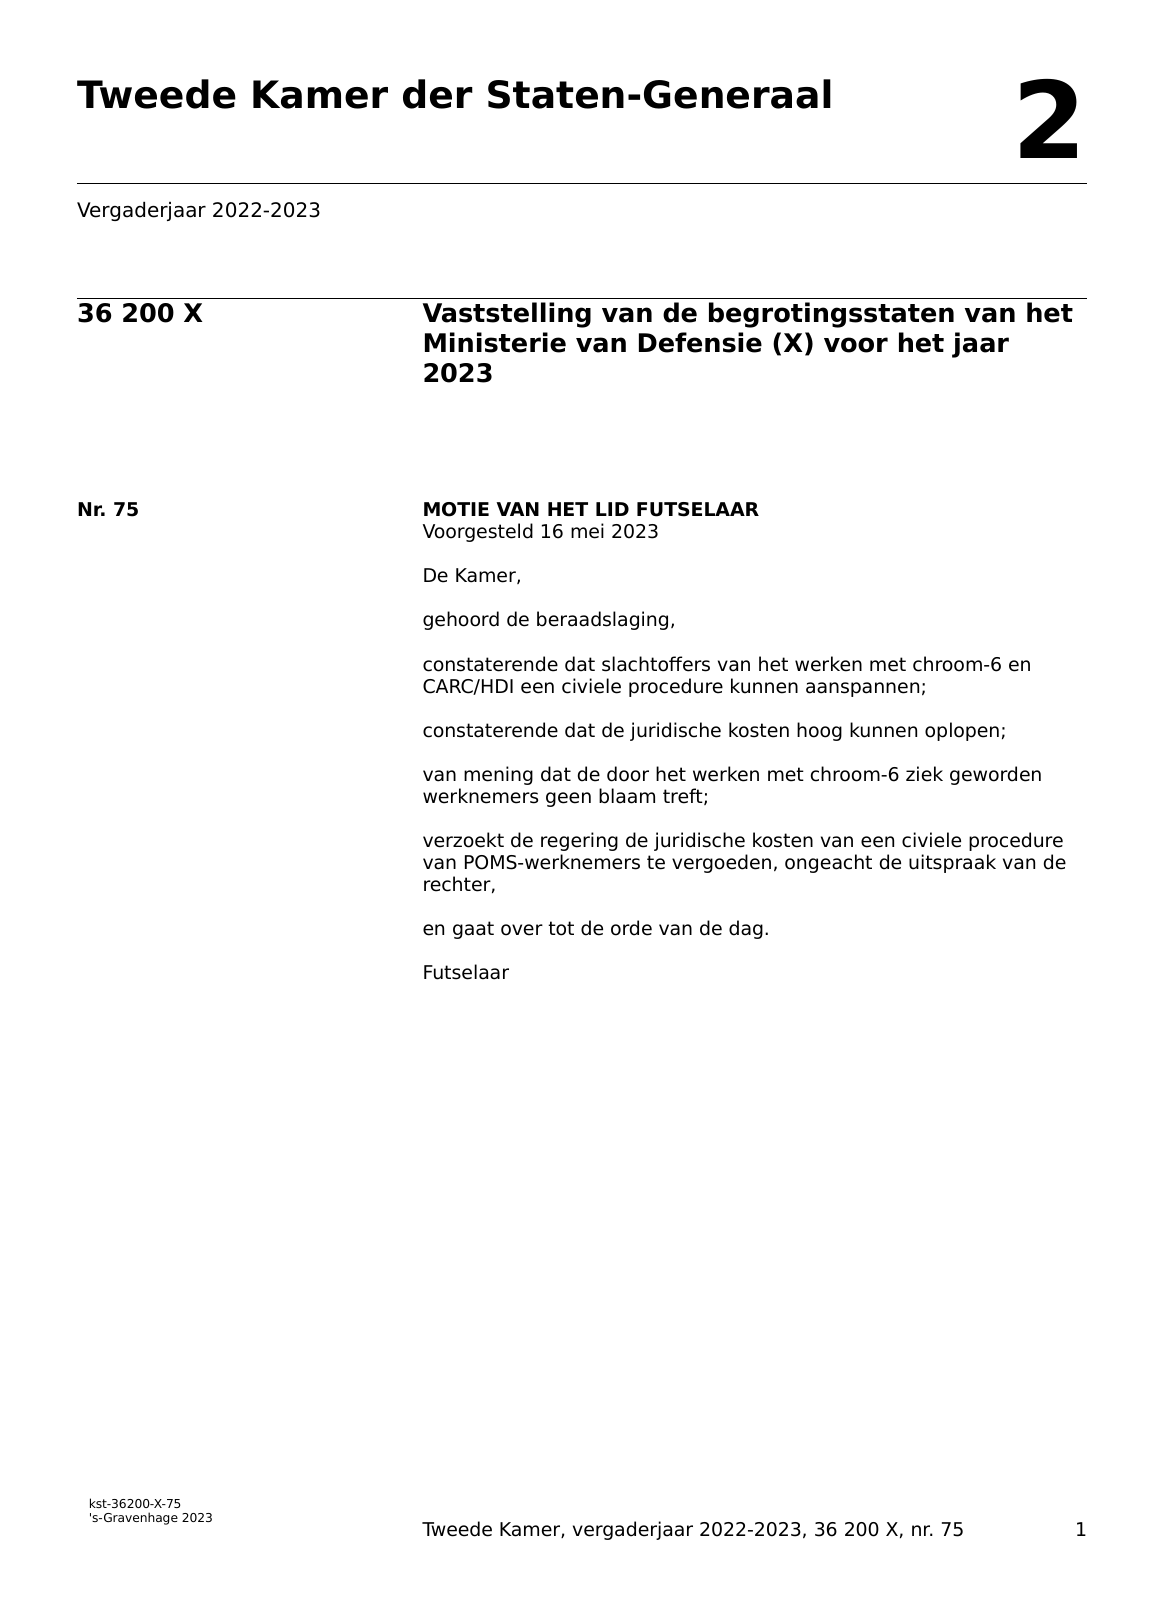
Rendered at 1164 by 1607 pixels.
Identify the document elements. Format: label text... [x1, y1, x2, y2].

subtitle Nr. 75 MOTIE VAN HET LID FUTSELAAR [77, 499, 1087, 521]
text 's-Gravenhage 2023 [88, 1511, 323, 1525]
table_cell Vergaderjaar 2022-2023 [77, 184, 1087, 298]
table_header 2 [886, 59, 1087, 183]
text Voorgesteld 16 mei 2023 [422, 521, 1087, 543]
subtitle 36 200 X Vaststelling van de begrotingsstaten van het Ministerie van Defensie (X) voor het jaar 2023 [77, 299, 1087, 388]
text constaterende dat slachtoffers van het werken met chroom-6 en CARC/HDI een civiele procedure kunnen aanspannen; [422, 653, 1087, 697]
text kst-36200-X-75 [88, 1497, 323, 1511]
text Futselaar [422, 962, 1087, 984]
text verzoekt de regering de juridische kosten van een civiele procedure van POMS-werknemers te vergoeden, ongeacht de uitspraak van de rechter, [422, 830, 1087, 896]
text constaterende dat de juridische kosten hoog kunnen oplopen; [422, 720, 1087, 742]
table_header Tweede Kamer der Staten-Generaal [77, 59, 886, 183]
text De Kamer, [422, 565, 1087, 587]
text van mening dat de door het werken met chroom-6 ziek geworden werknemers geen blaam treft; [422, 764, 1087, 808]
text gehoord de beraadslaging, [422, 609, 1087, 631]
text en gaat over tot de orde van de dag. [422, 918, 1087, 940]
